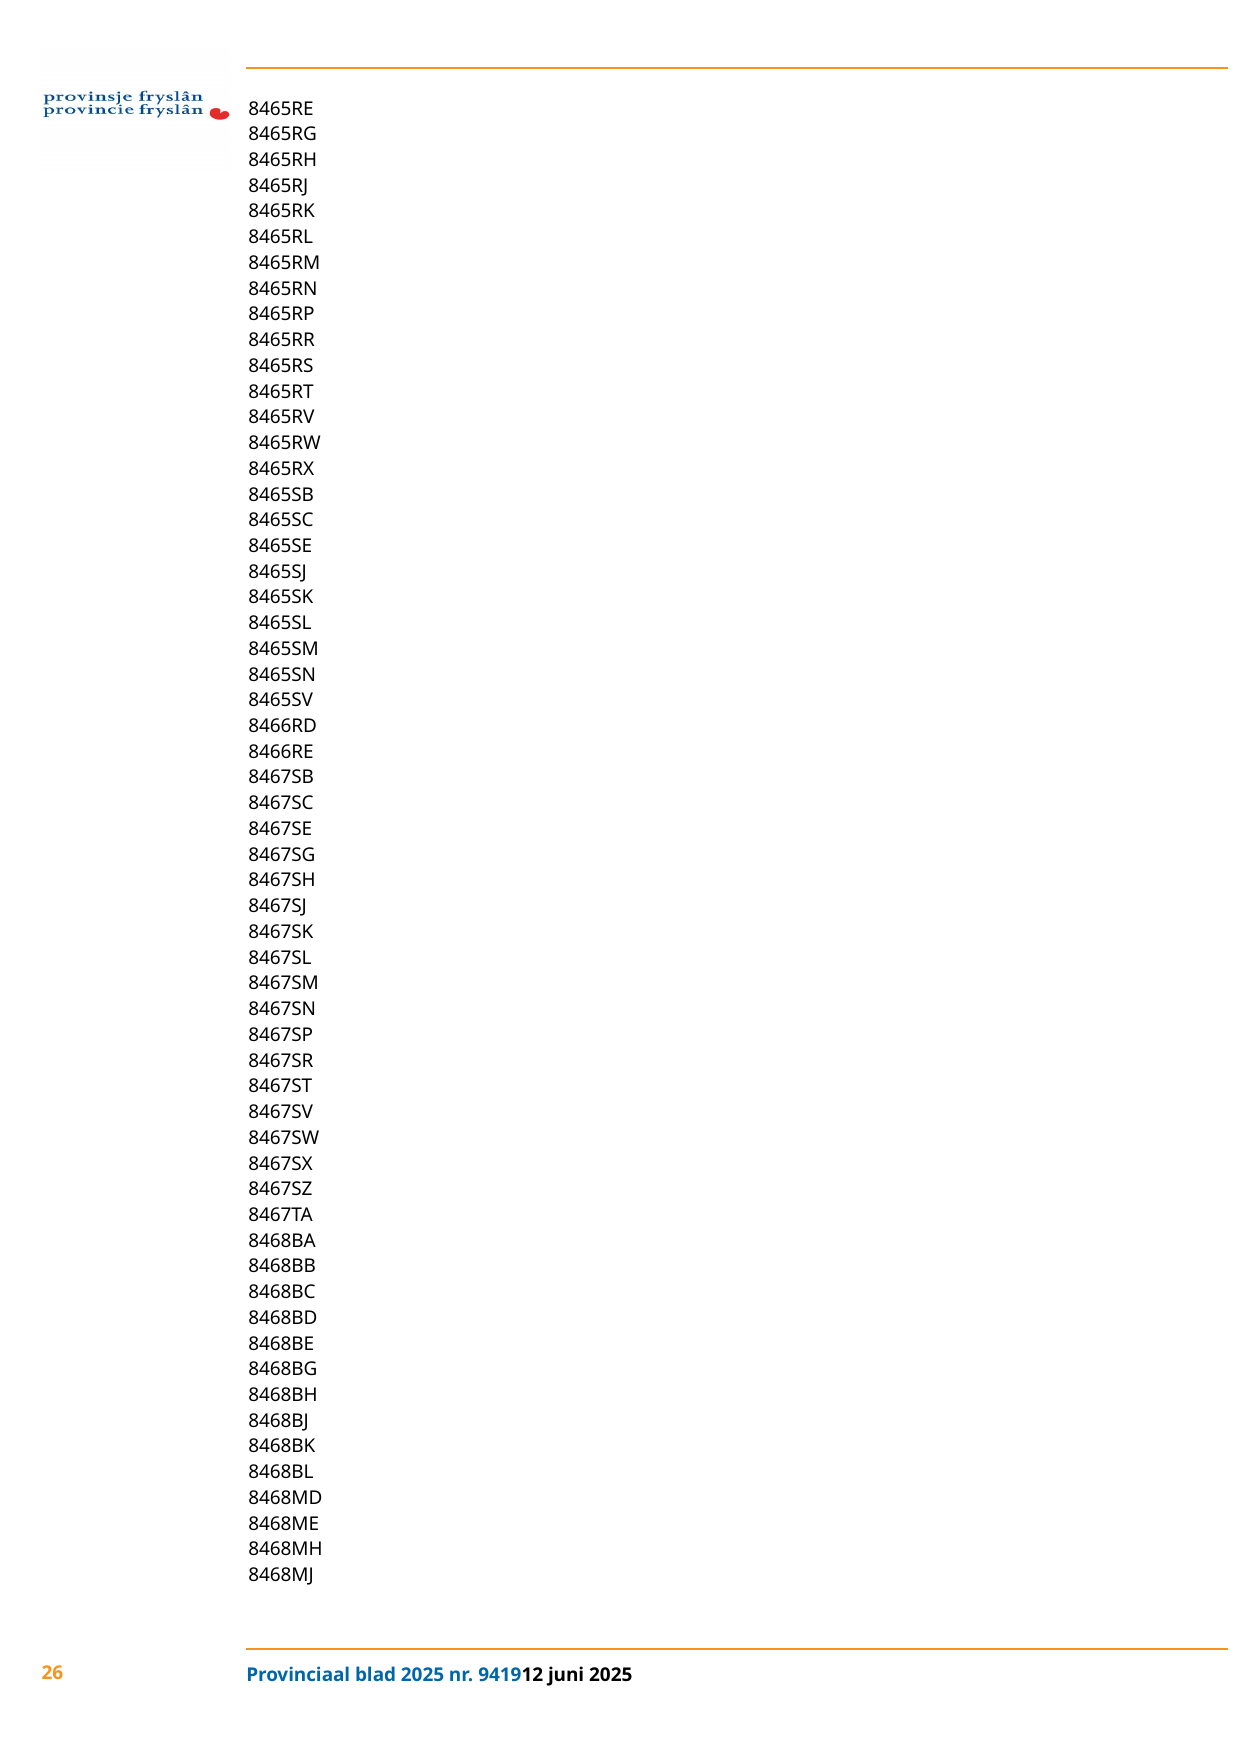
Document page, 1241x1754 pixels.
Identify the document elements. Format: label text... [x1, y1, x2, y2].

table_cell 8467SV [248, 1098, 1152, 1124]
table_cell 8465RJ [248, 172, 1152, 198]
table_cell 8468BL [248, 1459, 1152, 1484]
table_cell 8465SC [248, 506, 1152, 532]
table_cell 8467SP [248, 1021, 1152, 1047]
table_cell 8467SR [248, 1047, 1152, 1072]
table_cell 8467SK [248, 918, 1152, 944]
table_cell 8465RW [248, 429, 1152, 455]
table_cell 8468ME [248, 1510, 1152, 1536]
table_cell 8467SN [248, 995, 1152, 1021]
table_cell 8467SJ [248, 893, 1152, 918]
table_cell 8467SC [248, 790, 1152, 815]
table_cell 8467ST [248, 1073, 1152, 1098]
table_cell 8467SE [248, 815, 1152, 841]
table_cell 8466RE [248, 738, 1152, 764]
table_cell 8468BK [248, 1433, 1152, 1458]
table_cell 8465SL [248, 609, 1152, 635]
table_cell 8467SW [248, 1124, 1152, 1150]
table_cell 8465SK [248, 584, 1152, 609]
table_cell 8465SE [248, 532, 1152, 558]
table_cell 8468BC [248, 1278, 1152, 1304]
table_cell 8468BG [248, 1356, 1152, 1381]
table_cell 8465RN [248, 275, 1152, 301]
table_cell 8465SV [248, 687, 1152, 712]
table_cell 8465RP [248, 301, 1152, 326]
table_cell 8465RE [248, 95, 1152, 121]
table_cell 8465RL [248, 224, 1152, 249]
table_cell 8465SM [248, 635, 1152, 661]
table_cell 8465RS [248, 352, 1152, 378]
table_cell 8465RT [248, 378, 1152, 403]
table_cell 8465RK [248, 198, 1152, 223]
table_cell 8468BE [248, 1330, 1152, 1356]
table_cell 8467SM [248, 970, 1152, 995]
table_cell 8465RG [248, 121, 1152, 146]
table_cell 8465SJ [248, 558, 1152, 584]
table_cell 8468MD [248, 1484, 1152, 1510]
table_cell 8468BB [248, 1253, 1152, 1278]
table_cell 8465RV [248, 404, 1152, 429]
table_cell 8468BA [248, 1227, 1152, 1253]
table_cell 8465RH [248, 146, 1152, 172]
picture [41, 47, 231, 172]
table_cell 8467SX [248, 1150, 1152, 1175]
table_cell 8468BH [248, 1381, 1152, 1407]
table_cell 8465SB [248, 481, 1152, 506]
table_cell 8467SH [248, 867, 1152, 892]
table_cell 8468BD [248, 1304, 1152, 1330]
table_cell 8467SL [248, 944, 1152, 969]
table_cell 8466RD [248, 712, 1152, 738]
table_cell 8465RR [248, 326, 1152, 352]
table_cell 8468MJ [248, 1561, 1152, 1587]
table_cell 8467SB [248, 764, 1152, 789]
table_cell 8468BJ [248, 1407, 1152, 1433]
table_cell 8467SZ [248, 1175, 1152, 1201]
table_cell 8467TA [248, 1201, 1152, 1227]
table_cell 8467SG [248, 841, 1152, 867]
table_cell 8465SN [248, 661, 1152, 687]
table_cell 8465RM [248, 249, 1152, 275]
table_cell 8468MH [248, 1536, 1152, 1561]
table_cell 8465RX [248, 455, 1152, 481]
